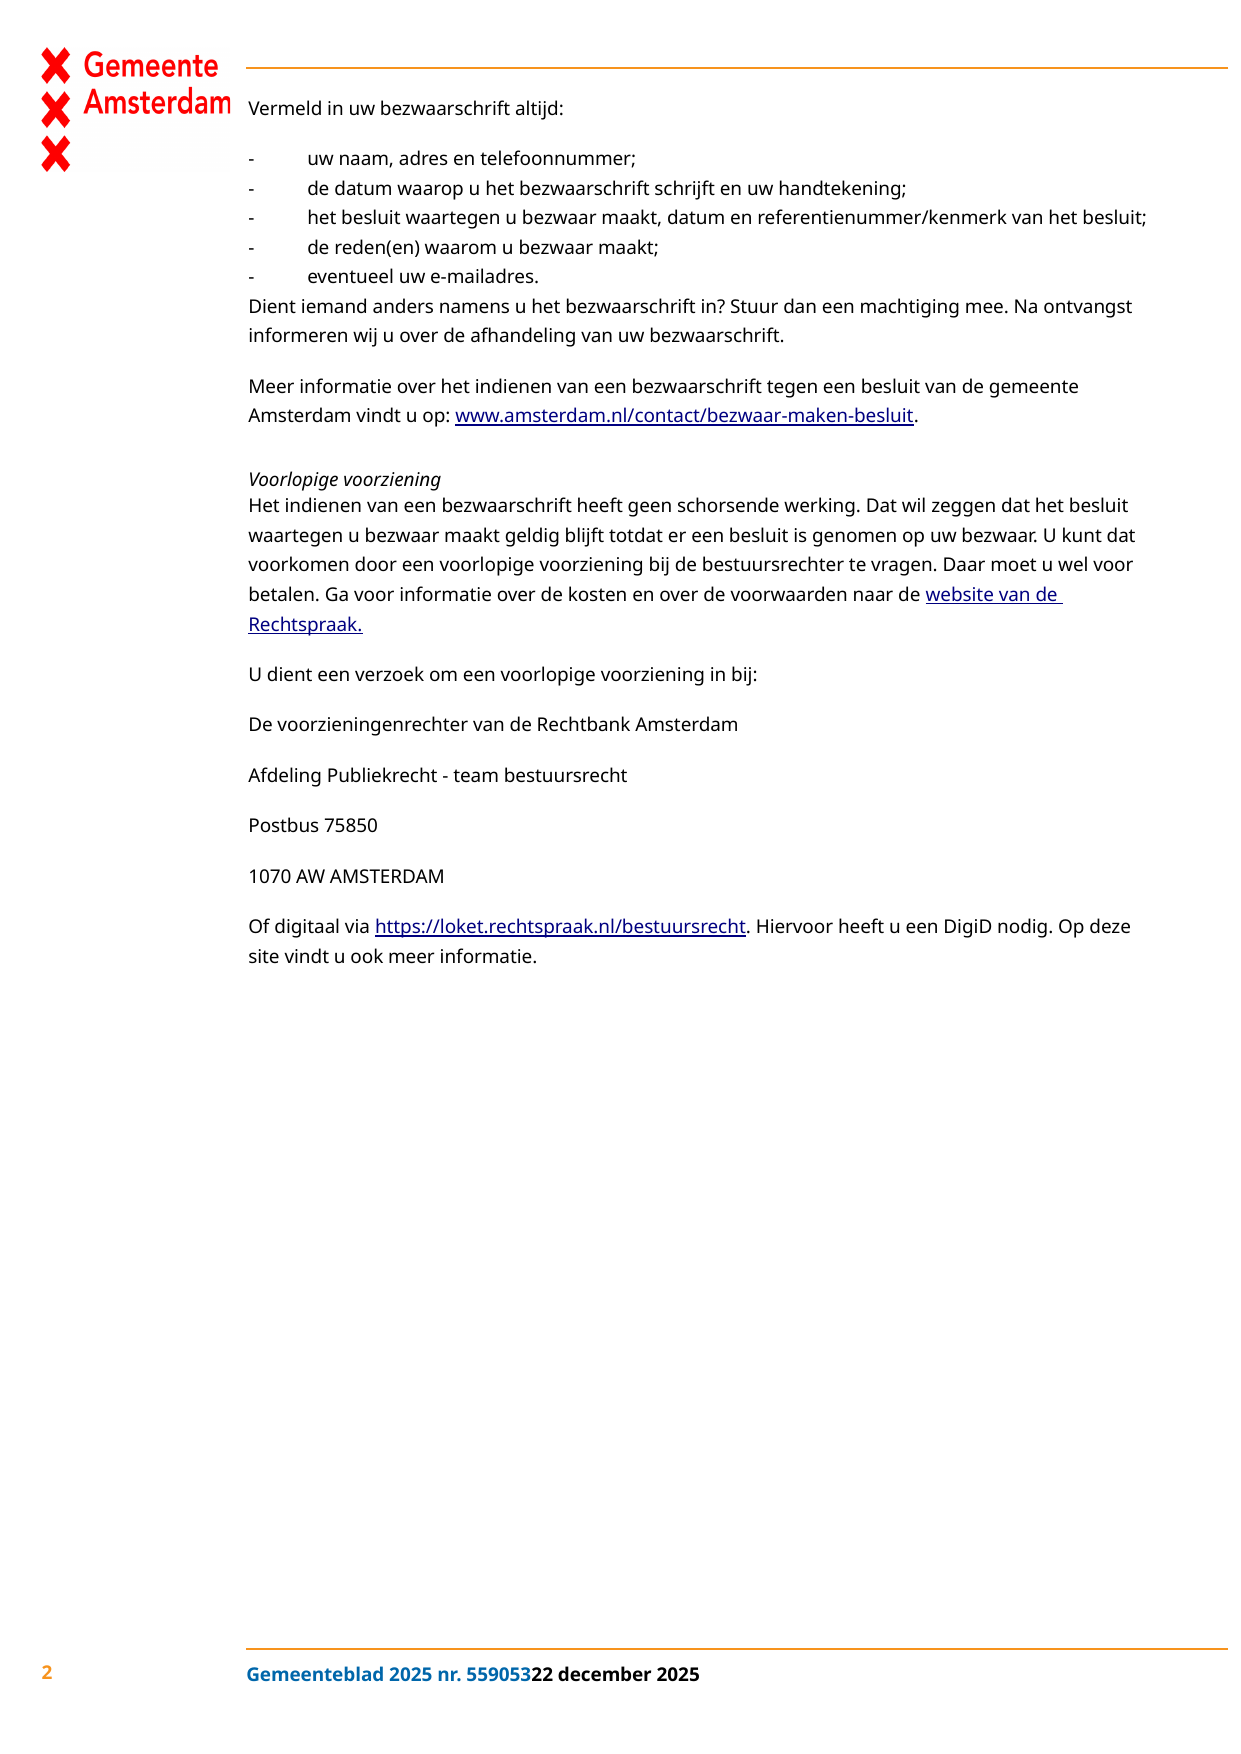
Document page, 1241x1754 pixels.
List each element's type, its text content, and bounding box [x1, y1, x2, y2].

text Vermeld in uw bezwaarschrift altijd: [248, 95, 1152, 121]
text Meer informatie over het indienen van een bezwaarschrift tegen een besluit van de gemeente Amsterdam vindt u op: www.amsterdam.nl/contact/bezwaar-maken-besluit. [248, 373, 1152, 428]
list de datum waarop u het bezwaarschrift schrijft en uw handtekening; [248, 175, 1152, 201]
picture [41, 47, 231, 172]
text De voorzieningenrechter van de Rechtbank Amsterdam [248, 712, 1152, 737]
text U dient een verzoek om een voorlopige voorziening in bij: [248, 661, 1152, 687]
text Postbus 75850 [248, 812, 1152, 838]
text Dient iemand anders namens u het bezwaarschrift in? Stuur dan een machtiging mee. Na ontvangst informeren wij u over de afhandeling van uw bezwaarschrift. [248, 293, 1152, 348]
text Afdeling Publiekrecht - team bestuursrecht [248, 762, 1152, 788]
text 1070 AW AMSTERDAM [248, 863, 1152, 888]
list uw naam, adres en telefoonnummer; [248, 145, 1152, 171]
list eventueel uw e-mailadres. [248, 263, 1152, 289]
text Het indienen van een bezwaarschrift heeft geen schorsende werking. Dat wil zeggen dat het besluit waartegen u bezwaar maakt geldig blijft totdat er een besluit is genomen op uw bezwaar. U kunt dat voorkomen door een voorlopige voorziening bij de bestuursrechter te vragen. Daar moet u wel voor betalen. Ga voor informatie over de kosten en over de voorwaarden naar de website van de Rechtspraak. [248, 492, 1152, 636]
text Of digitaal via https://loket.rechtspraak.nl/bestuursrecht. Hiervoor heeft u een DigiD nodig. Op deze site vindt u ook meer informatie. [248, 913, 1152, 968]
list de reden(en) waarom u bezwaar maakt; [248, 234, 1152, 260]
text Voorlopige voorziening [248, 467, 1152, 492]
list het besluit waartegen u bezwaar maakt, datum en referentienummer/kenmerk van het besluit; [248, 204, 1152, 230]
